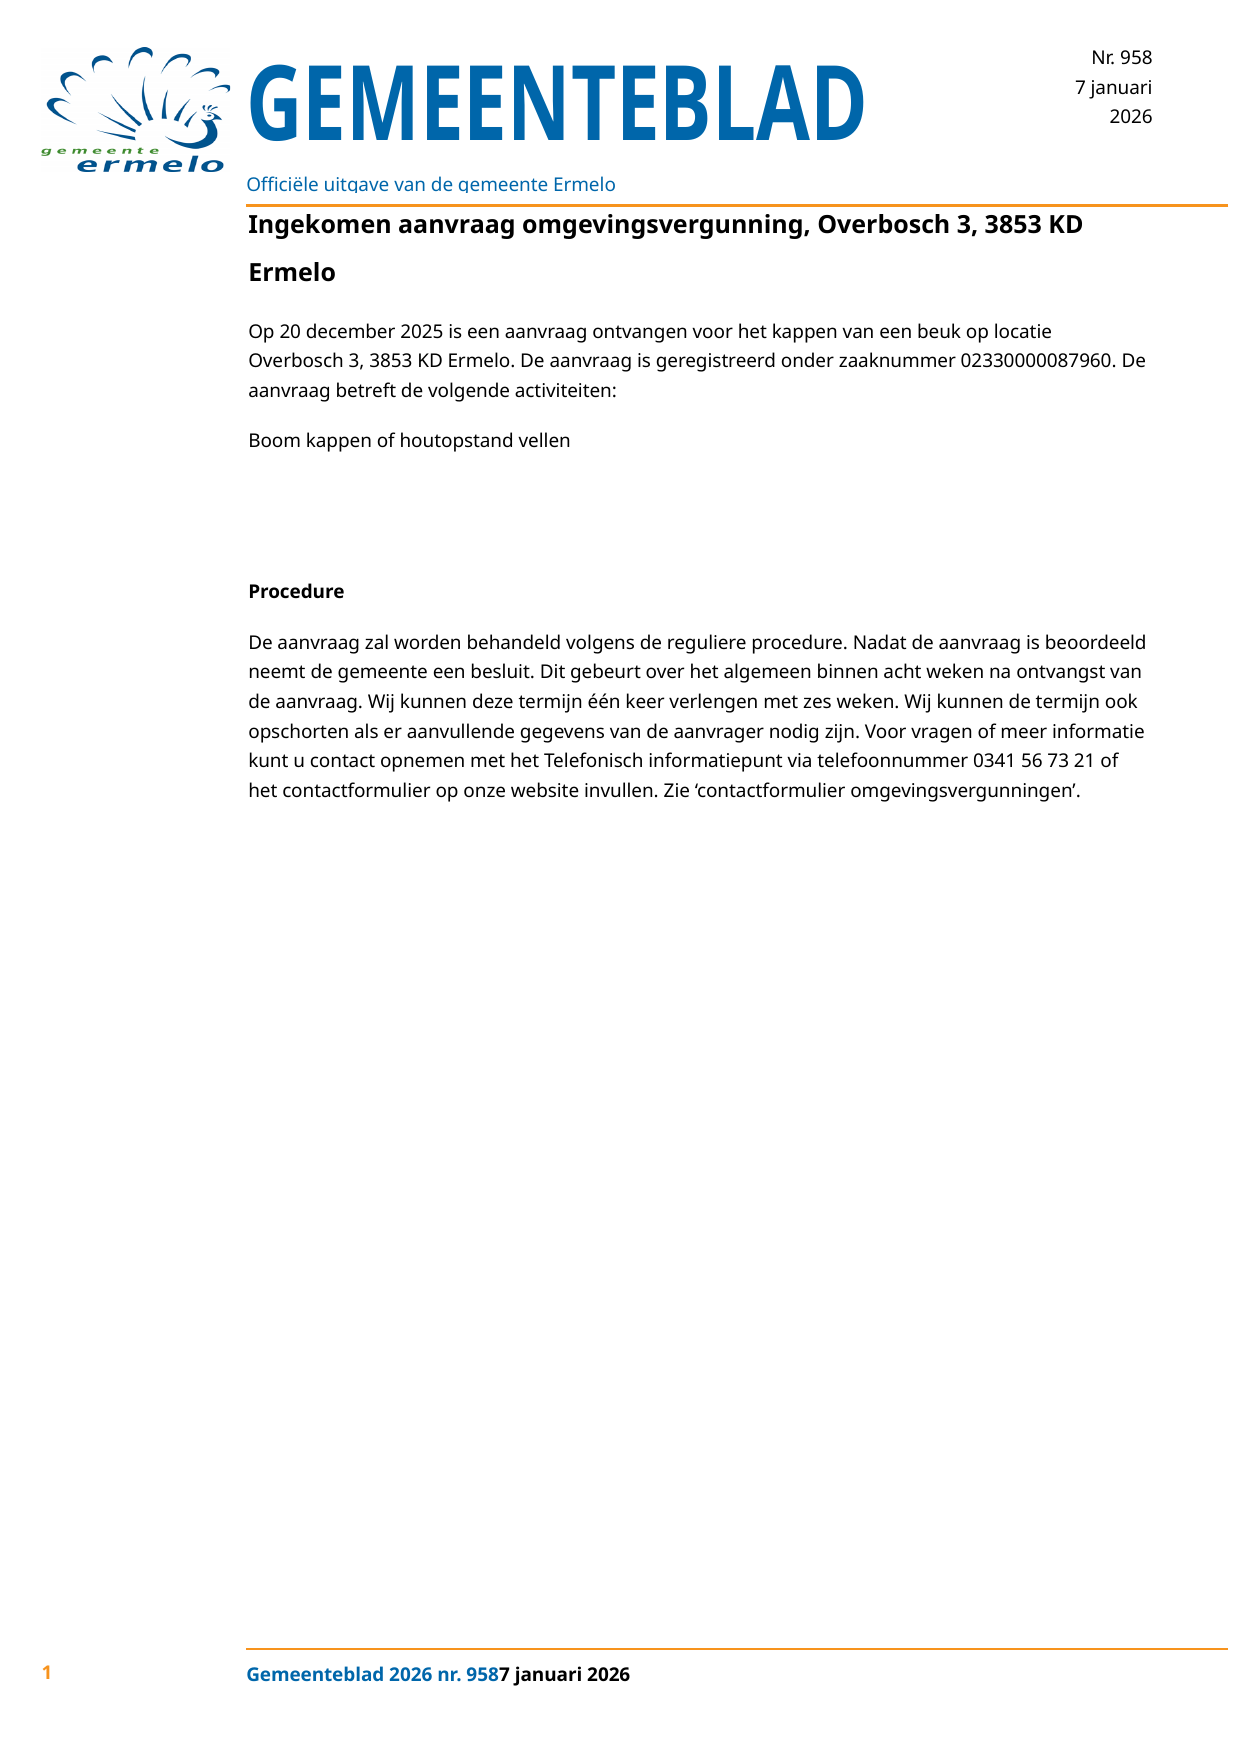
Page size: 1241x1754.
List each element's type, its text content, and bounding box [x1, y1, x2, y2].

text Boom kappen of houtopstand vellen [248, 427, 1152, 453]
text Op 20 december 2025 is een aanvraag ontvangen voor het kappen van een beuk op locatie Overbosch 3, 3853 KD Ermelo. De aanvraag is geregistreerd onder zaaknummer 02330000087960. De aanvraag betreft de volgende activiteiten: [248, 318, 1152, 403]
text Procedure [248, 579, 1152, 604]
picture [41, 47, 231, 172]
text De aanvraag zal worden behandeld volgens de reguliere procedure. Nadat de aanvraag is beoordeeld neemt de gemeente een besluit. Dit gebeurt over het algemeen binnen acht weken na ontvangst van de aanvraag. Wij kunnen deze termijn één keer verlengen met zes weken. Wij kunnen de termijn ook opschorten als er aanvullende gegevens van de aanvrager nodig zijn. Voor vragen of meer informatie kunt u contact opnemen met het Telefonisch informatiepunt via telefoonnummer 0341 56 73 21 of het contactformulier op onze website invullen. Zie ‘contactformulier omgevingsvergunningen’. [248, 629, 1152, 803]
text Ingekomen aanvraag omgevingsvergunning, Overbosch 3, 3853 KD Ermelo [248, 207, 1152, 288]
